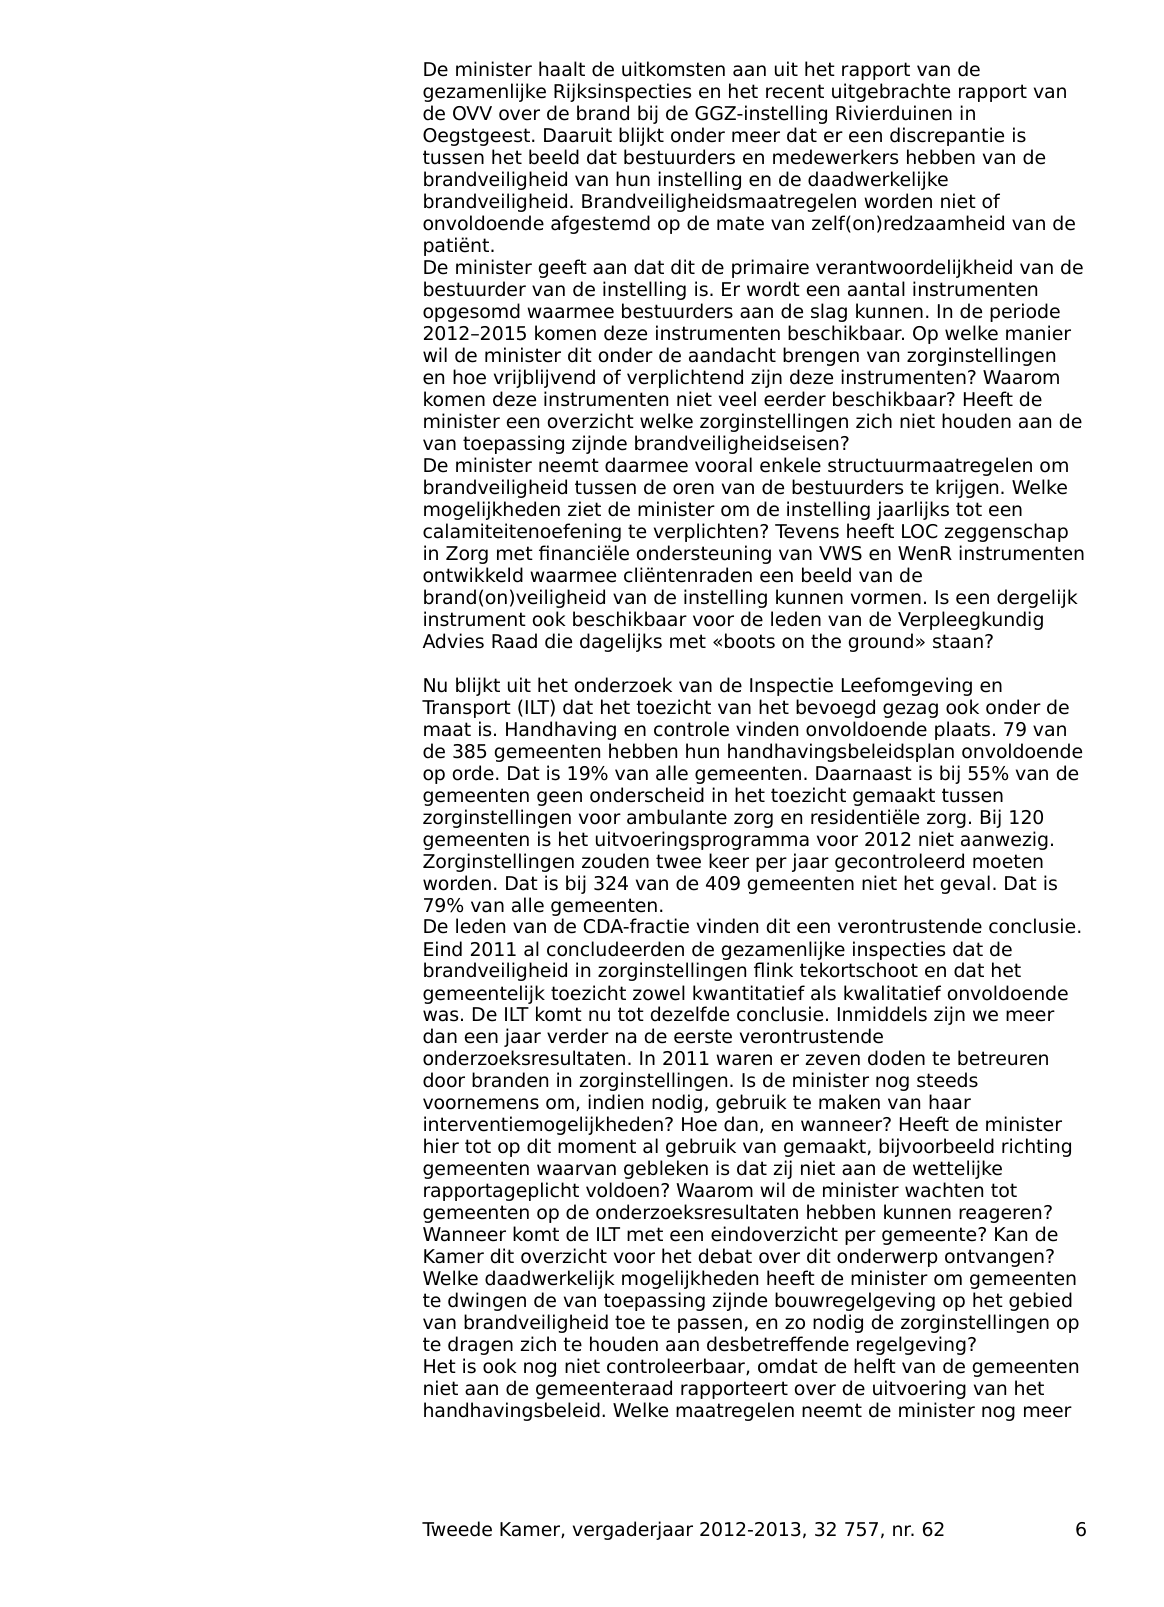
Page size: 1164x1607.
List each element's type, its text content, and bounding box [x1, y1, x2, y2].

text De minister geeft aan dat dit de primaire verantwoordelijkheid van de bestuurder van de instelling is. Er wordt een aantal instrumenten opgesomd waarmee bestuurders aan de slag kunnen. In de periode 2012–2015 komen deze instrumenten beschikbaar. Op welke manier wil de minister dit onder de aandacht brengen van zorginstellingen en hoe vrijblijvend of verplichtend zijn deze instrumenten? Waarom komen deze instrumenten niet veel eerder beschikbaar? Heeft de minister een overzicht welke zorginstellingen zich niet houden aan de van toepassing zijnde brandveiligheidseisen? [422, 257, 1087, 455]
text De minister neemt daarmee vooral enkele structuurmaatregelen om brandveiligheid tussen de oren van de bestuurders te krijgen. Welke mogelijkheden ziet de minister om de instelling jaarlijks tot een calamiteitenoefening te verplichten? Tevens heeft LOC zeggenschap in Zorg met financiële ondersteuning van VWS en WenR instrumenten ontwikkeld waarmee cliëntenraden een beeld van de brand(on)veiligheid van de instelling kunnen vormen. Is een dergelijk instrument ook beschikbaar voor de leden van de Verpleegkundig Advies Raad die dagelijks met «boots on the ground» staan? [422, 455, 1087, 652]
text De leden van de CDA-fractie vinden dit een verontrustende conclusie. Eind 2011 al concludeerden de gezamenlijke inspecties dat de brandveiligheid in zorginstellingen flink tekortschoot en dat het gemeentelijk toezicht zowel kwantitatief als kwalitatief onvoldoende was. De ILT komt nu tot dezelfde conclusie. Inmiddels zijn we meer dan een jaar verder na de eerste verontrustende onderzoeksresultaten. In 2011 waren er zeven doden te betreuren door branden in zorginstellingen. Is de minister nog steeds voornemens om, indien nodig, gebruik te maken van haar interventiemogelijkheden? Hoe dan, en wanneer? Heeft de minister hier tot op dit moment al gebruik van gemaakt, bijvoorbeeld richting gemeenten waarvan gebleken is dat zij niet aan de wettelijke rapportageplicht voldoen? Waarom wil de minister wachten tot gemeenten op de onderzoeksresultaten hebben kunnen reageren? Wanneer komt de ILT met een eindoverzicht per gemeente? Kan de Kamer dit overzicht voor het debat over dit onderwerp ontvangen? [422, 916, 1087, 1268]
text Zorginstellingen zouden twee keer per jaar gecontroleerd moeten worden. Dat is bij 324 van de 409 gemeenten niet het geval. Dat is 79% van alle gemeenten. [422, 851, 1087, 916]
text De minister haalt de uitkomsten aan uit het rapport van de gezamenlijke Rijksinspecties en het recent uitgebrachte rapport van de OVV over de brand bij de GGZ-instelling Rivierduinen in Oegstgeest. Daaruit blijkt onder meer dat er een discrepantie is tussen het beeld dat bestuurders en medewerkers hebben van de brandveiligheid van hun instelling en de daadwerkelijke brandveiligheid. Brandveiligheidsmaatregelen worden niet of onvoldoende afgestemd op de mate van zelf(on)redzaamheid van de patiënt. [422, 59, 1087, 257]
text Nu blijkt uit het onderzoek van de Inspectie Leefomgeving en Transport (ILT) dat het toezicht van het bevoegd gezag ook onder de maat is. Handhaving en controle vinden onvoldoende plaats. 79 van de 385 gemeenten hebben hun handhavingsbeleidsplan onvoldoende op orde. Dat is 19% van alle gemeenten. Daarnaast is bij 55% van de gemeenten geen onderscheid in het toezicht gemaakt tussen zorginstellingen voor ambulante zorg en residentiële zorg. Bij 120 gemeenten is het uitvoeringsprogramma voor 2012 niet aanwezig. [422, 675, 1087, 851]
text Het is ook nog niet controleerbaar, omdat de helft van de gemeenten niet aan de gemeenteraad rapporteert over de uitvoering van het handhavingsbeleid. Welke maatregelen neemt de minister nog meer [422, 1356, 1087, 1422]
text Welke daadwerkelijk mogelijkheden heeft de minister om gemeenten te dwingen de van toepassing zijnde bouwregelgeving op het gebied van brandveiligheid toe te passen, en zo nodig de zorginstellingen op te dragen zich te houden aan desbetreffende regelgeving? [422, 1268, 1087, 1356]
